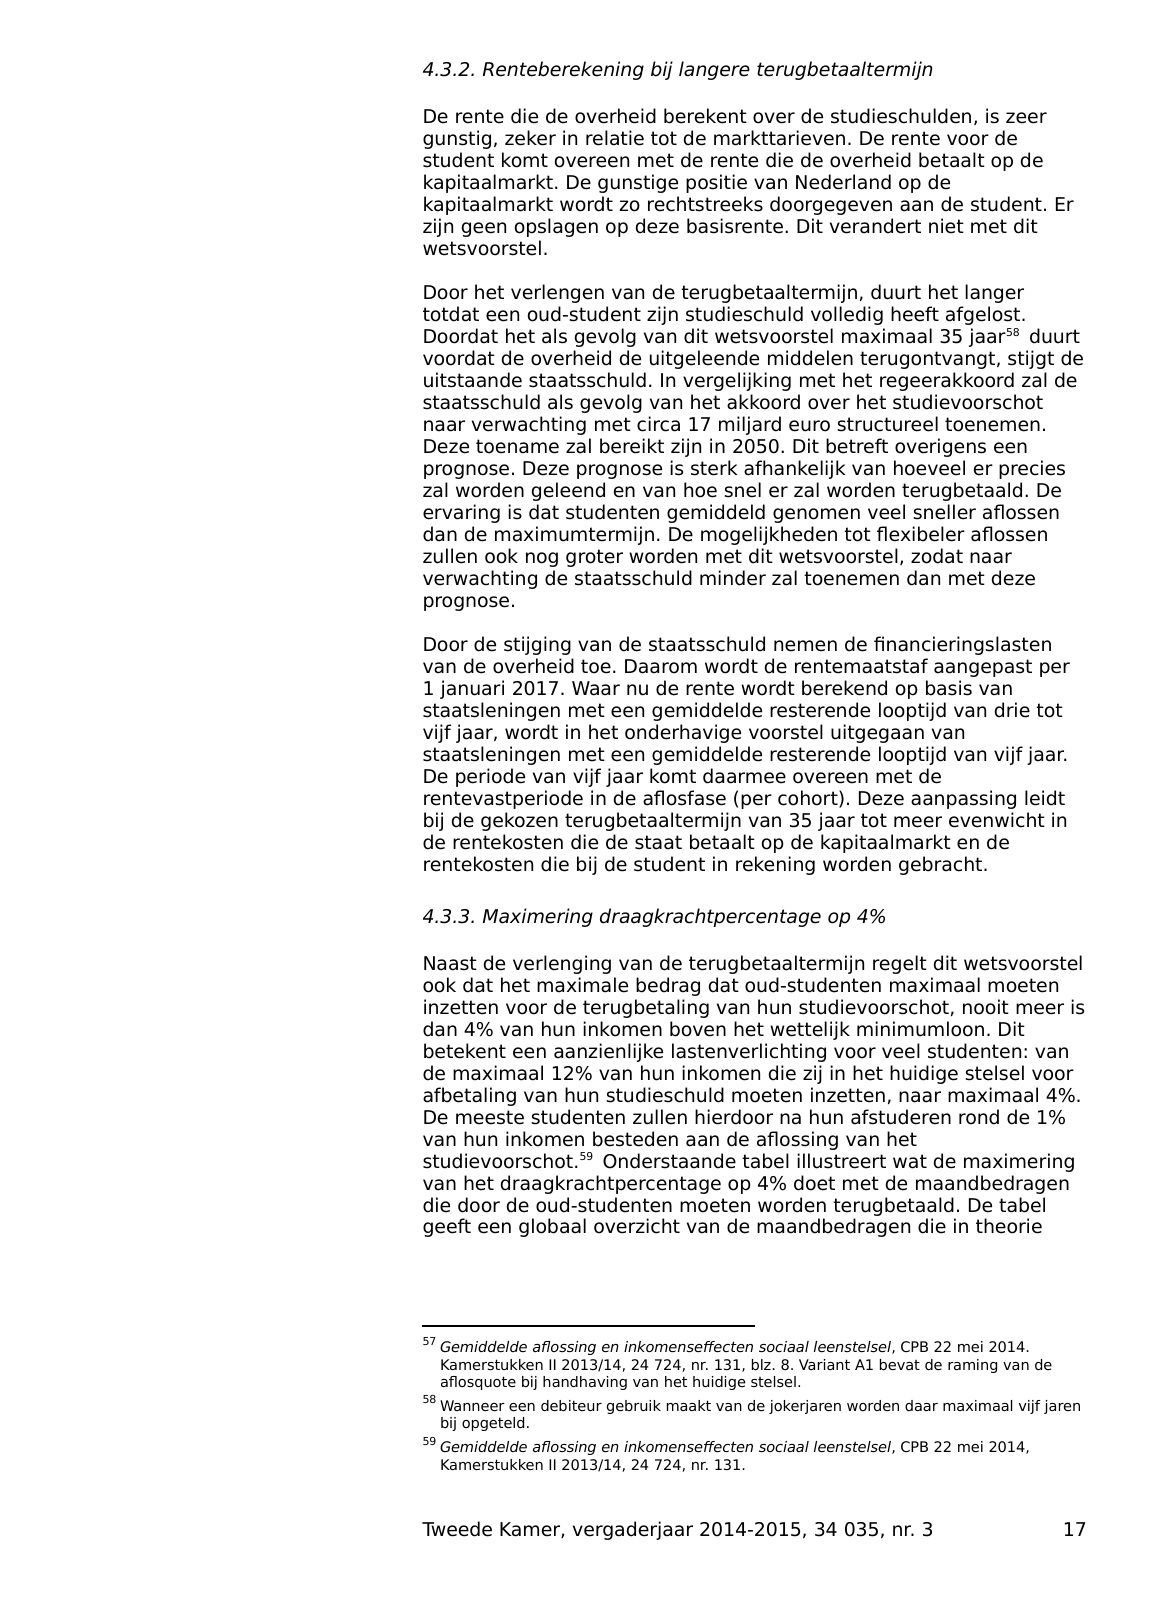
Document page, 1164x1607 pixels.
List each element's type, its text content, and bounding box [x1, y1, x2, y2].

text De rente die de overheid berekent over de studieschulden, is zeer gunstig, zeker in relatie tot de markttarieven. De rente voor de student komt overeen met de rente die de overheid betaalt op de kapitaalmarkt. De gunstige positie van Nederland op de kapitaalmarkt wordt zo rechtstreeks doorgegeven aan de student. Er zijn geen opslagen op deze basisrente. Dit verandert niet met dit wetsvoorstel. [422, 106, 1087, 260]
text Door de stijging van de staatsschuld nemen de financieringslasten van de overheid toe. Daarom wordt de rentemaatstaf aangepast per 1 januari 2017. Waar nu de rente wordt berekend op basis van staatsleningen met een gemiddelde resterende looptijd van drie tot vijf jaar, wordt in het onderhavige voorstel uitgegaan van staatsleningen met een gemiddelde resterende looptijd van vijf jaar. De periode van vijf jaar komt daarmee overeen met de rentevastperiode in de aflosfase (per cohort). Deze aanpassing leidt bij de gekozen terugbetaaltermijn van 35 jaar tot meer evenwicht in de rentekosten die de staat betaalt op de kapitaalmarkt en de rentekosten die bij de student in rekening worden gebracht. [422, 634, 1087, 876]
text Naast de verlenging van de terugbetaaltermijn regelt dit wetsvoorstel ook dat het maximale bedrag dat oud-studenten maximaal moeten inzetten voor de terugbetaling van hun studievoorschot, nooit meer is dan 4% van hun inkomen boven het wettelijk minimumloon. Dit betekent een aanzienlijke lastenverlichting voor veel studenten: van de maximaal 12% van hun inkomen die zij in het huidige stelsel voor afbetaling van hun studieschuld moeten inzetten, naar maximaal 4%. De meeste studenten zullen hierdoor na hun afstuderen rond de 1% van hun inkomen besteden aan de aflossing van het studievoorschot. Onderstaande tabel illustreert wat de maximering van het draagkrachtpercentage op 4% doet met de maandbedragen die door de oud-studenten moeten worden terugbetaald. De tabel geeft een globaal overzicht van de maandbedragen die in theorie [422, 953, 1087, 1238]
text Wanneer een debiteur gebruik maakt van de jokerjaren worden daar maximaal vijf jaren bij opgeteld. [422, 1393, 1087, 1432]
text Door het verlengen van de terugbetaaltermijn, duurt het langer totdat een oud-student zijn studieschuld volledig heeft afgelost. Doordat het als gevolg van dit wetsvoorstel maximaal 35 jaar duurt voordat de overheid de uitgeleende middelen terugontvangt, stijgt de uitstaande staatsschuld. In vergelijking met het regeerakkoord zal de staatsschuld als gevolg van het akkoord over het studievoorschot naar verwachting met circa 17 miljard euro structureel toenemen. Deze toename zal bereikt zijn in 2050. Dit betreft overigens een prognose. Deze prognose is sterk afhankelijk van hoeveel er precies zal worden geleend en van hoe snel er zal worden terugbetaald. De ervaring is dat studenten gemiddeld genomen veel sneller aflossen dan de maximumtermijn. De mogelijkheden tot flexibeler aflossen zullen ook nog groter worden met dit wetsvoorstel, zodat naar verwachting de staatsschuld minder zal toenemen dan met deze prognose. [422, 282, 1087, 612]
subtitle 4.3.3. Maximering draagkrachtpercentage op 4% [422, 906, 1087, 928]
text Gemiddelde aflossing en inkomenseffecten sociaal leenstelsel, CPB 22 mei 2014, Kamerstukken II 2013/14, 24 724, nr. 131. [422, 1435, 1087, 1474]
text Gemiddelde aflossing en inkomenseffecten sociaal leenstelsel, CPB 22 mei 2014. Kamerstukken II 2013/14, 24 724, nr. 131, blz. 8. Variant A1 bevat de raming van de aflosquote bij handhaving van het huidige stelsel. [422, 1335, 1087, 1391]
subtitle 4.3.2. Renteberekening bij langere terugbetaaltermijn [422, 59, 1087, 81]
